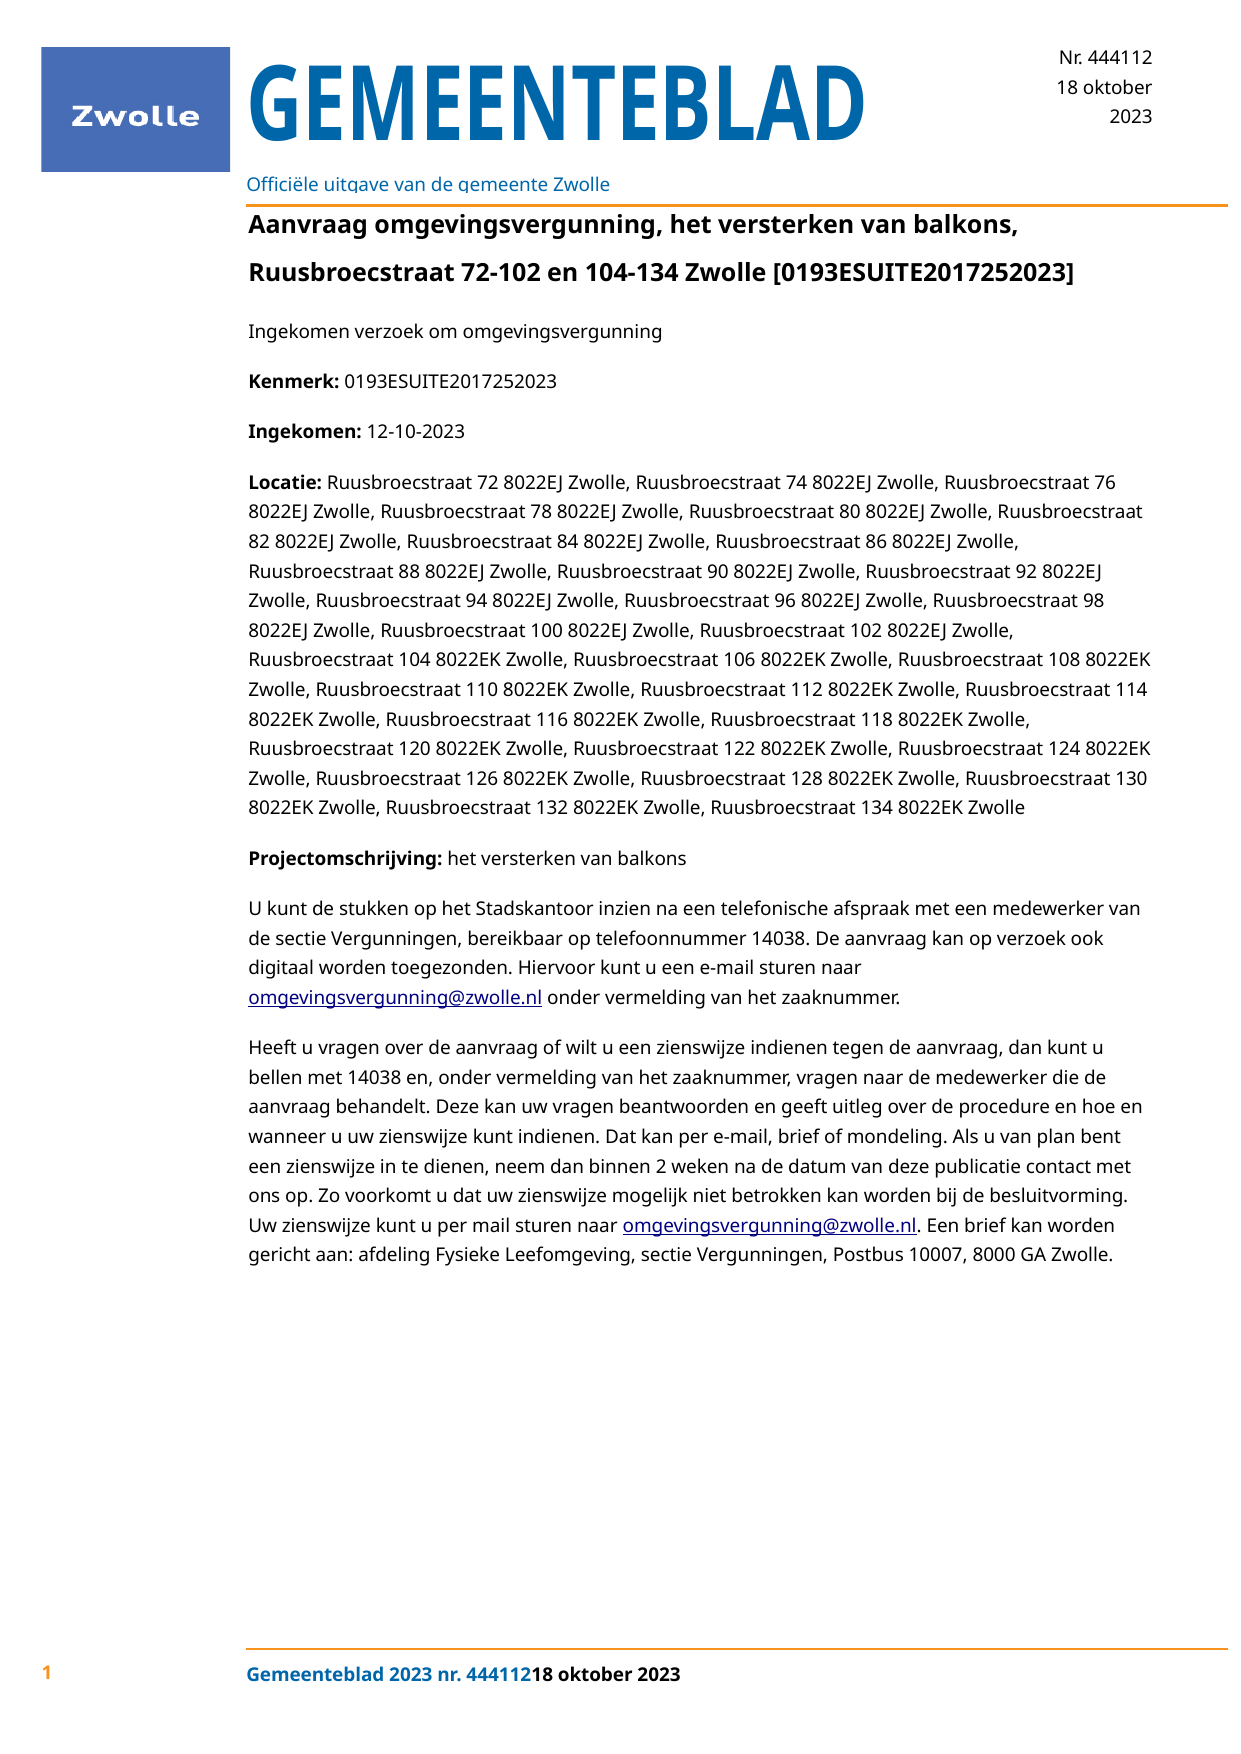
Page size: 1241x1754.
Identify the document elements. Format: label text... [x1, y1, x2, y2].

picture [41, 47, 231, 172]
text Kenmerk: 0193ESUITE2017252023 [248, 368, 1152, 394]
text Ingekomen: 12-10-2023 [248, 419, 1152, 444]
text Locatie: Ruusbroecstraat 72 8022EJ Zwolle, Ruusbroecstraat 74 8022EJ Zwolle, Ruusbroecstraat 76 8022EJ Zwolle, Ruusbroecstraat 78 8022EJ Zwolle, Ruusbroecstraat 80 8022EJ Zwolle, Ruusbroecstraat 82 8022EJ Zwolle, Ruusbroecstraat 84 8022EJ Zwolle, Ruusbroecstraat 86 8022EJ Zwolle, Ruusbroecstraat 88 8022EJ Zwolle, Ruusbroecstraat 90 8022EJ Zwolle, Ruusbroecstraat 92 8022EJ Zwolle, Ruusbroecstraat 94 8022EJ Zwolle, Ruusbroecstraat 96 8022EJ Zwolle, Ruusbroecstraat 98 8022EJ Zwolle, Ruusbroecstraat 100 8022EJ Zwolle, Ruusbroecstraat 102 8022EJ Zwolle, Ruusbroecstraat 104 8022EK Zwolle, Ruusbroecstraat 106 8022EK Zwolle, Ruusbroecstraat 108 8022EK Zwolle, Ruusbroecstraat 110 8022EK Zwolle, Ruusbroecstraat 112 8022EK Zwolle, Ruusbroecstraat 114 8022EK Zwolle, Ruusbroecstraat 116 8022EK Zwolle, Ruusbroecstraat 118 8022EK Zwolle, Ruusbroecstraat 120 8022EK Zwolle, Ruusbroecstraat 122 8022EK Zwolle, Ruusbroecstraat 124 8022EK Zwolle, Ruusbroecstraat 126 8022EK Zwolle, Ruusbroecstraat 128 8022EK Zwolle, Ruusbroecstraat 130 8022EK Zwolle, Ruusbroecstraat 132 8022EK Zwolle, Ruusbroecstraat 134 8022EK Zwolle [248, 469, 1152, 820]
text Ingekomen verzoek om omgevingsvergunning [248, 318, 1152, 344]
text Heeft u vragen over de aanvraag of wilt u een zienswijze indienen tegen de aanvraag, dan kunt u bellen met 14038 en, onder vermelding van het zaaknummer, vragen naar de medewerker die de aanvraag behandelt. Deze kan uw vragen beantwoorden en geeft uitleg over de procedure en hoe en wanneer u uw zienswijze kunt indienen. Dat kan per e-mail, brief of mondeling. Als u van plan bent een zienswijze in te dienen, neem dan binnen 2 weken na de datum van deze publicatie contact met ons op. Zo voorkomt u dat uw zienswijze mogelijk niet betrokken kan worden bij de besluitvorming. Uw zienswijze kunt u per mail sturen naar omgevingsvergunning@zwolle.nl. Een brief kan worden gericht aan: afdeling Fysieke Leefomgeving, sectie Vergunningen, Postbus 10007, 8000 GA Zwolle. [248, 1034, 1152, 1267]
text U kunt de stukken op het Stadskantoor inzien na een telefonische afspraak met een medewerker van de sectie Vergunningen, bereikbaar op telefoonnummer 14038. De aanvraag kan op verzoek ook digitaal worden toegezonden. Hiervoor kunt u een e-mail sturen naar omgevingsvergunning@zwolle.nl onder vermelding van het zaaknummer. [248, 895, 1152, 1010]
text Projectomschrijving: het versterken van balkons [248, 845, 1152, 871]
text Aanvraag omgevingsvergunning, het versterken van balkons, Ruusbroecstraat 72-102 en 104-134 Zwolle [0193ESUITE2017252023] [248, 207, 1152, 288]
